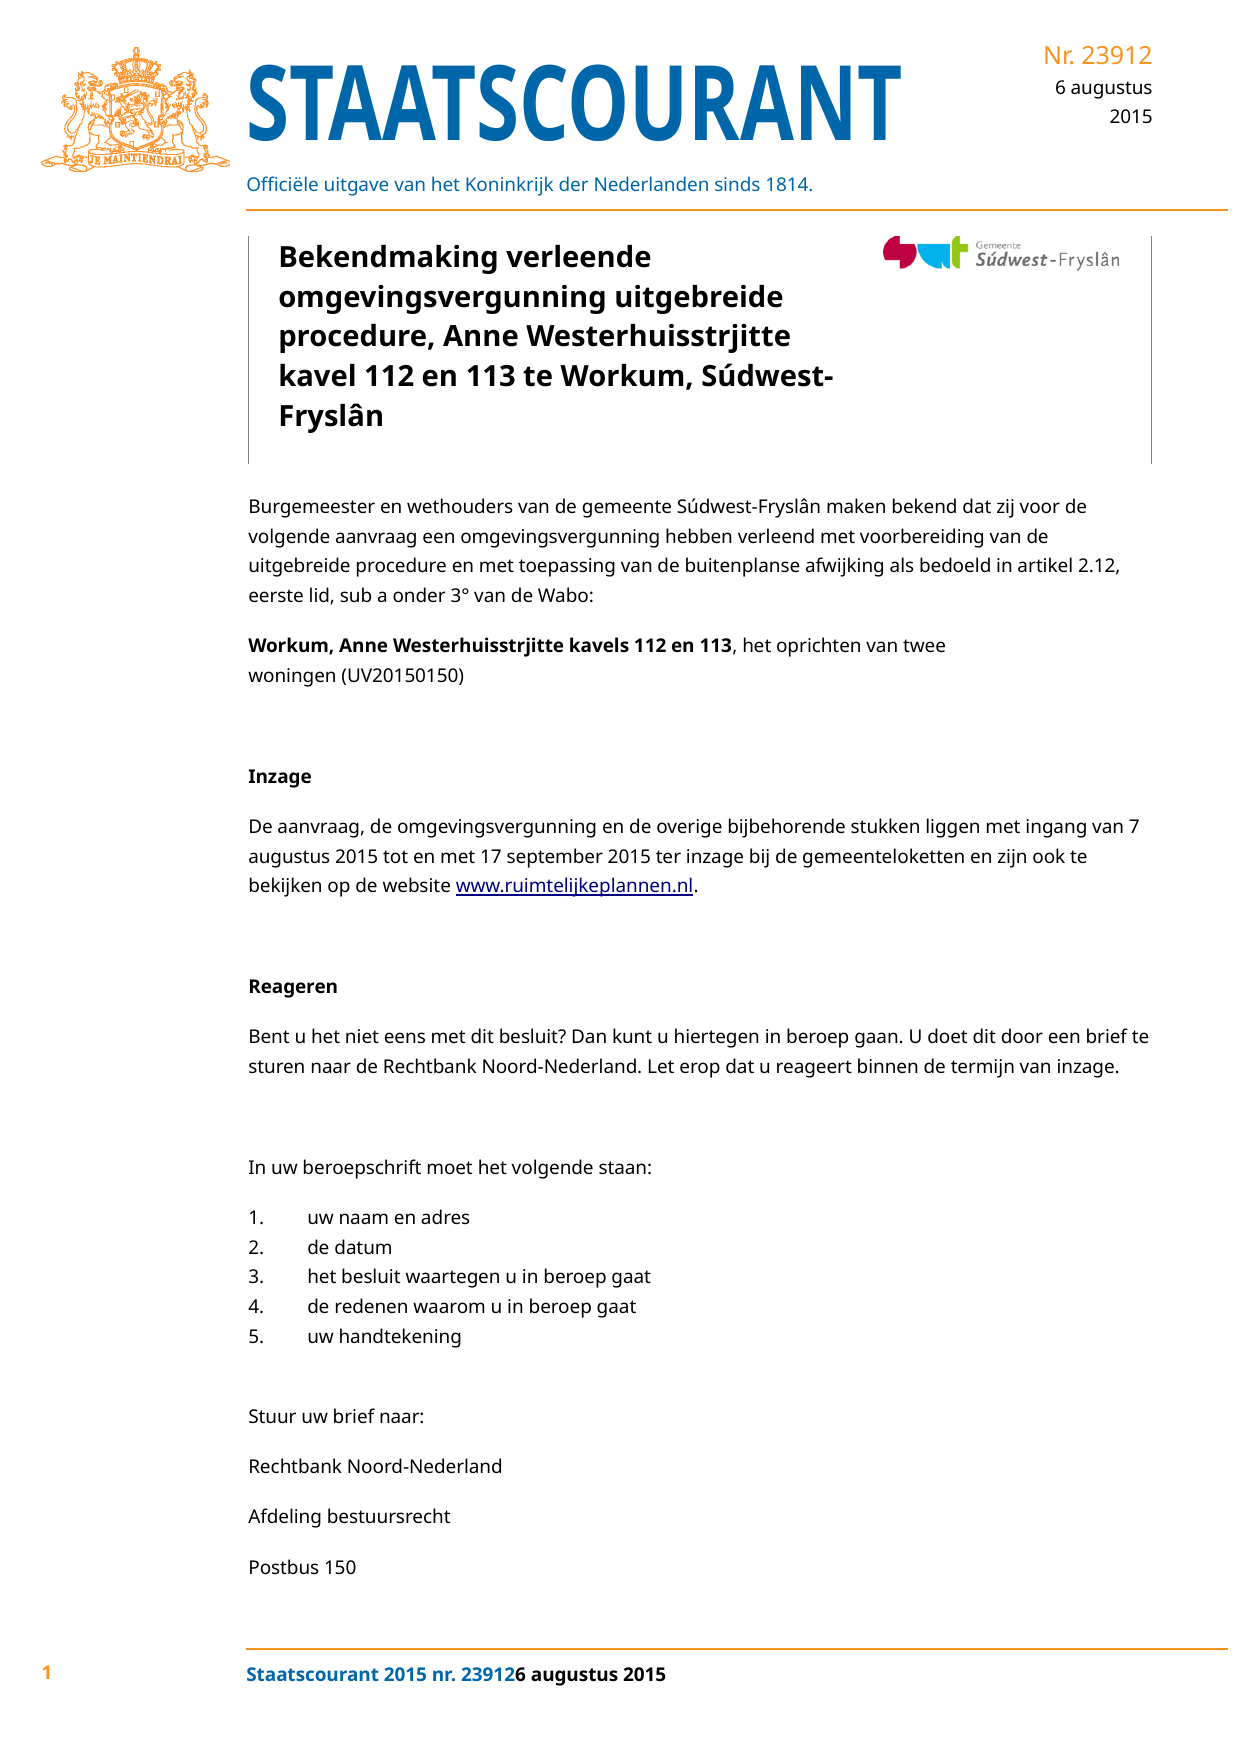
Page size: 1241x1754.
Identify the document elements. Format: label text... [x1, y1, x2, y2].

picture [41, 47, 231, 172]
list het besluit waartegen u in beroep gaat [248, 1264, 1152, 1289]
list de datum [248, 1234, 1152, 1260]
table_header Bekendmaking verleende omgevingsvergunning uitgebreide procedure, Anne Westerhuisstrjitte kavel 112 en 113 te Workum, Súdwest-Fryslân [249, 236, 850, 464]
list de redenen waarom u in beroep gaat [248, 1293, 1152, 1319]
text Postbus 150 [248, 1554, 1152, 1580]
text Afdeling bestuursrecht [248, 1504, 1152, 1529]
list uw handtekening [248, 1323, 1152, 1349]
list uw naam en adres [248, 1204, 1152, 1230]
table_header [850, 236, 1151, 464]
text Stuur uw brief naar: [248, 1403, 1152, 1429]
text Reageren [248, 973, 1152, 999]
text Inzage [248, 763, 1152, 789]
picture [882, 236, 1119, 272]
text In uw beroepschrift moet het volgende staan: [248, 1154, 1152, 1180]
text De aanvraag, de omgevingsvergunning en de overige bijbehorende stukken liggen met ingang van 7 augustus 2015 tot en met 17 september 2015 ter inzage bij de gemeenteloketten en zijn ook te bekijken op de website www.ruimtelijkeplannen.nl. [248, 813, 1152, 898]
text Bent u het niet eens met dit besluit? Dan kunt u hiertegen in beroep gaan. U doet dit door een brief te sturen naar de Rechtbank Noord-Nederland. Let erop dat u reageert binnen de termijn van inzage. [248, 1024, 1152, 1079]
text Burgemeester en wethouders van de gemeente Súdwest-Fryslân maken bekend dat zij voor de volgende aanvraag een omgevingsvergunning hebben verleend met voorbereiding van de uitgebreide procedure en met toepassing van de buitenplanse afwijking als bedoeld in artikel 2.12, eerste lid, sub a onder 3° van de Wabo: [248, 493, 1152, 608]
text Workum, Anne Westerhuisstrjitte kavels 112 en 113, het oprichten van twee woningen (UV20150150) [248, 632, 1152, 688]
text Rechtbank Noord-Nederland [248, 1453, 1152, 1479]
